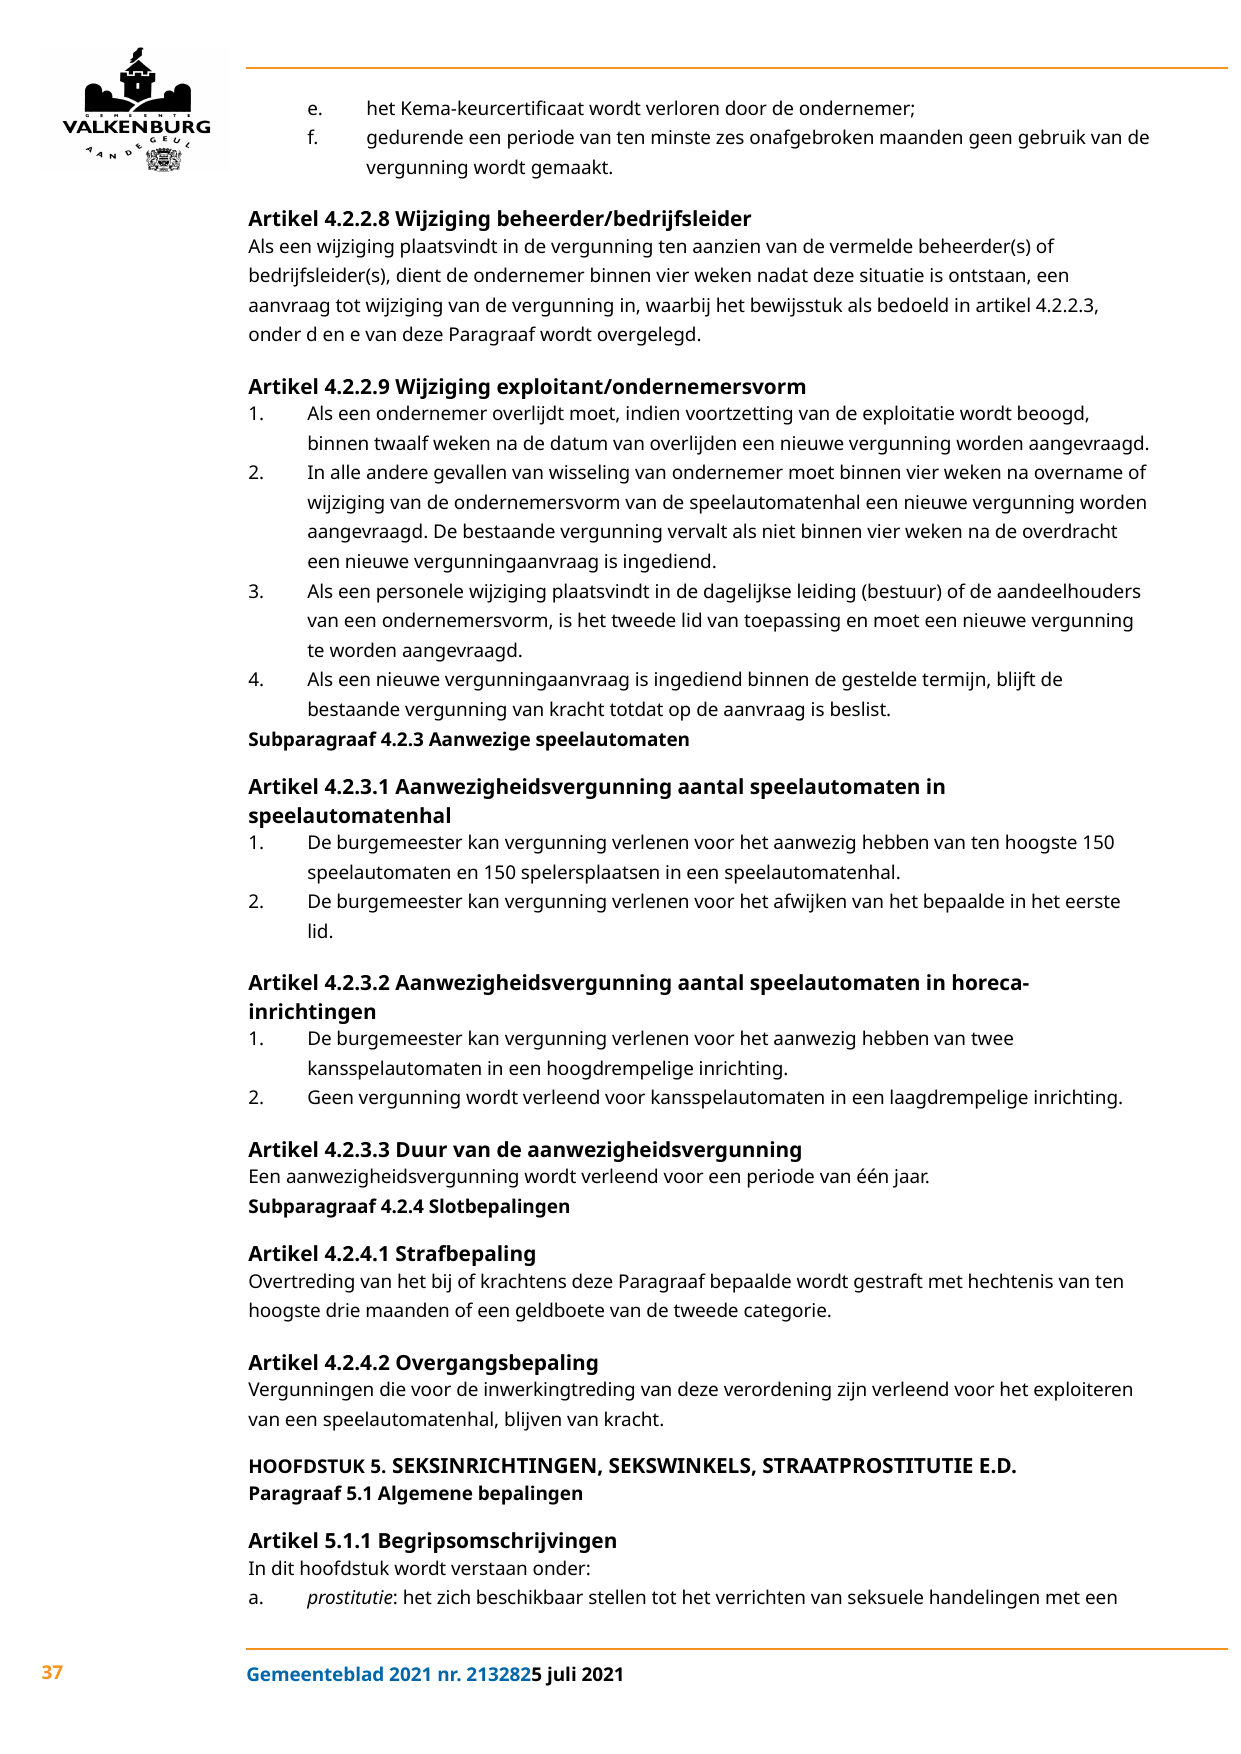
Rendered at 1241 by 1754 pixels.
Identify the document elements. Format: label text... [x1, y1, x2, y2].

list De burgemeester kan vergunning verlenen voor het aanwezig hebben van twee kansspelautomaten in een hoogdrempelige inrichting. [248, 1025, 1152, 1081]
list Geen vergunning wordt verleend voor kansspelautomaten in een laagdrempelige inrichting. [248, 1084, 1152, 1110]
text Artikel 4.2.2.9 Wijziging exploitant/ondernemersvorm [248, 372, 1152, 400]
list prostitutie: het zich beschikbaar stellen tot het verrichten van seksuele handelingen met een [248, 1584, 1152, 1610]
text Overtreding van het bij of krachtens deze Paragraaf bepaalde wordt gestraft met hechtenis van ten hoogste drie maanden of een geldboete van de tweede categorie. [248, 1268, 1152, 1323]
text Subparagraaf 4.2.3 Aanwezige speelautomaten [248, 726, 1152, 752]
text HOOFDSTUK 5. SEKSINRICHTINGEN, SEKSWINKELS, STRAATPROSTITUTIE E.D. [248, 1452, 1152, 1480]
text Artikel 4.2.4.2 Overgangsbepaling [248, 1348, 1152, 1376]
list In alle andere gevallen van wisseling van ondernemer moet binnen vier weken na overname of wijziging van de ondernemersvorm van de speelautomatenhal een nieuwe vergunning worden aangevraagd. De bestaande vergunning vervalt als niet binnen vier weken na de overdracht een nieuwe vergunningaanvraag is ingediend. [248, 459, 1152, 574]
text Artikel 4.2.3.3 Duur van de aanwezigheidsvergunning [248, 1135, 1152, 1163]
list De burgemeester kan vergunning verlenen voor het aanwezig hebben van ten hoogste 150 speelautomaten en 150 spelersplaatsen in een speelautomatenhal. [248, 829, 1152, 884]
text Vergunningen die voor de inwerkingtreding van deze verordening zijn verleend voor het exploiteren van een speelautomatenhal, blijven van kracht. [248, 1376, 1152, 1432]
list gedurende een periode van ten minste zes onafgebroken maanden geen gebruik van de vergunning wordt gemaakt. [307, 124, 1152, 180]
text Artikel 4.2.3.2 Aanwezigheidsvergunning aantal speelautomaten in horeca-inrichtingen [248, 968, 1152, 1025]
list het Kema-keurcertificaat wordt verloren door de ondernemer; [307, 95, 1152, 121]
list De burgemeester kan vergunning verlenen voor het afwijken van het bepaalde in het eerste lid. [248, 888, 1152, 944]
text In dit hoofdstuk wordt verstaan onder: [248, 1555, 1152, 1581]
text Een aanwezigheidsvergunning wordt verleend voor een periode van één jaar. [248, 1163, 1152, 1189]
list Als een nieuwe vergunningaanvraag is ingediend binnen de gestelde termijn, blijft de bestaande vergunning van kracht totdat op de aanvraag is beslist. [248, 667, 1152, 722]
text Subparagraaf 4.2.4 Slotbepalingen [248, 1193, 1152, 1219]
text Artikel 4.2.4.1 Strafbepaling [248, 1239, 1152, 1268]
text Artikel 4.2.2.8 Wijziging beheerder/bedrijfsleider [248, 204, 1152, 233]
picture [41, 47, 231, 172]
text Artikel 4.2.3.1 Aanwezigheidsvergunning aantal speelautomaten in speelautomatenhal [248, 772, 1152, 829]
text Artikel 5.1.1 Begripsomschrijvingen [248, 1527, 1152, 1555]
text Als een wijziging plaatsvindt in de vergunning ten aanzien van de vermelde beheerder(s) of bedrijfsleider(s), dient de ondernemer binnen vier weken nadat deze situatie is ontstaan, een aanvraag tot wijziging van de vergunning in, waarbij het bewijsstuk als bedoeld in artikel 4.2.2.3, onder d en e van deze Paragraaf wordt overgelegd. [248, 233, 1152, 347]
list Als een ondernemer overlijdt moet, indien voortzetting van de exploitatie wordt beoogd, binnen twaalf weken na de datum van overlijden een nieuwe vergunning worden aangevraagd. [248, 400, 1152, 456]
list Als een personele wijziging plaatsvindt in de dagelijkse leiding (bestuur) of de aandeelhouders van een ondernemersvorm, is het tweede lid van toepassing en moet een nieuwe vergunning te worden aangevraagd. [248, 578, 1152, 663]
text Paragraaf 5.1 Algemene bepalingen [248, 1480, 1152, 1506]
